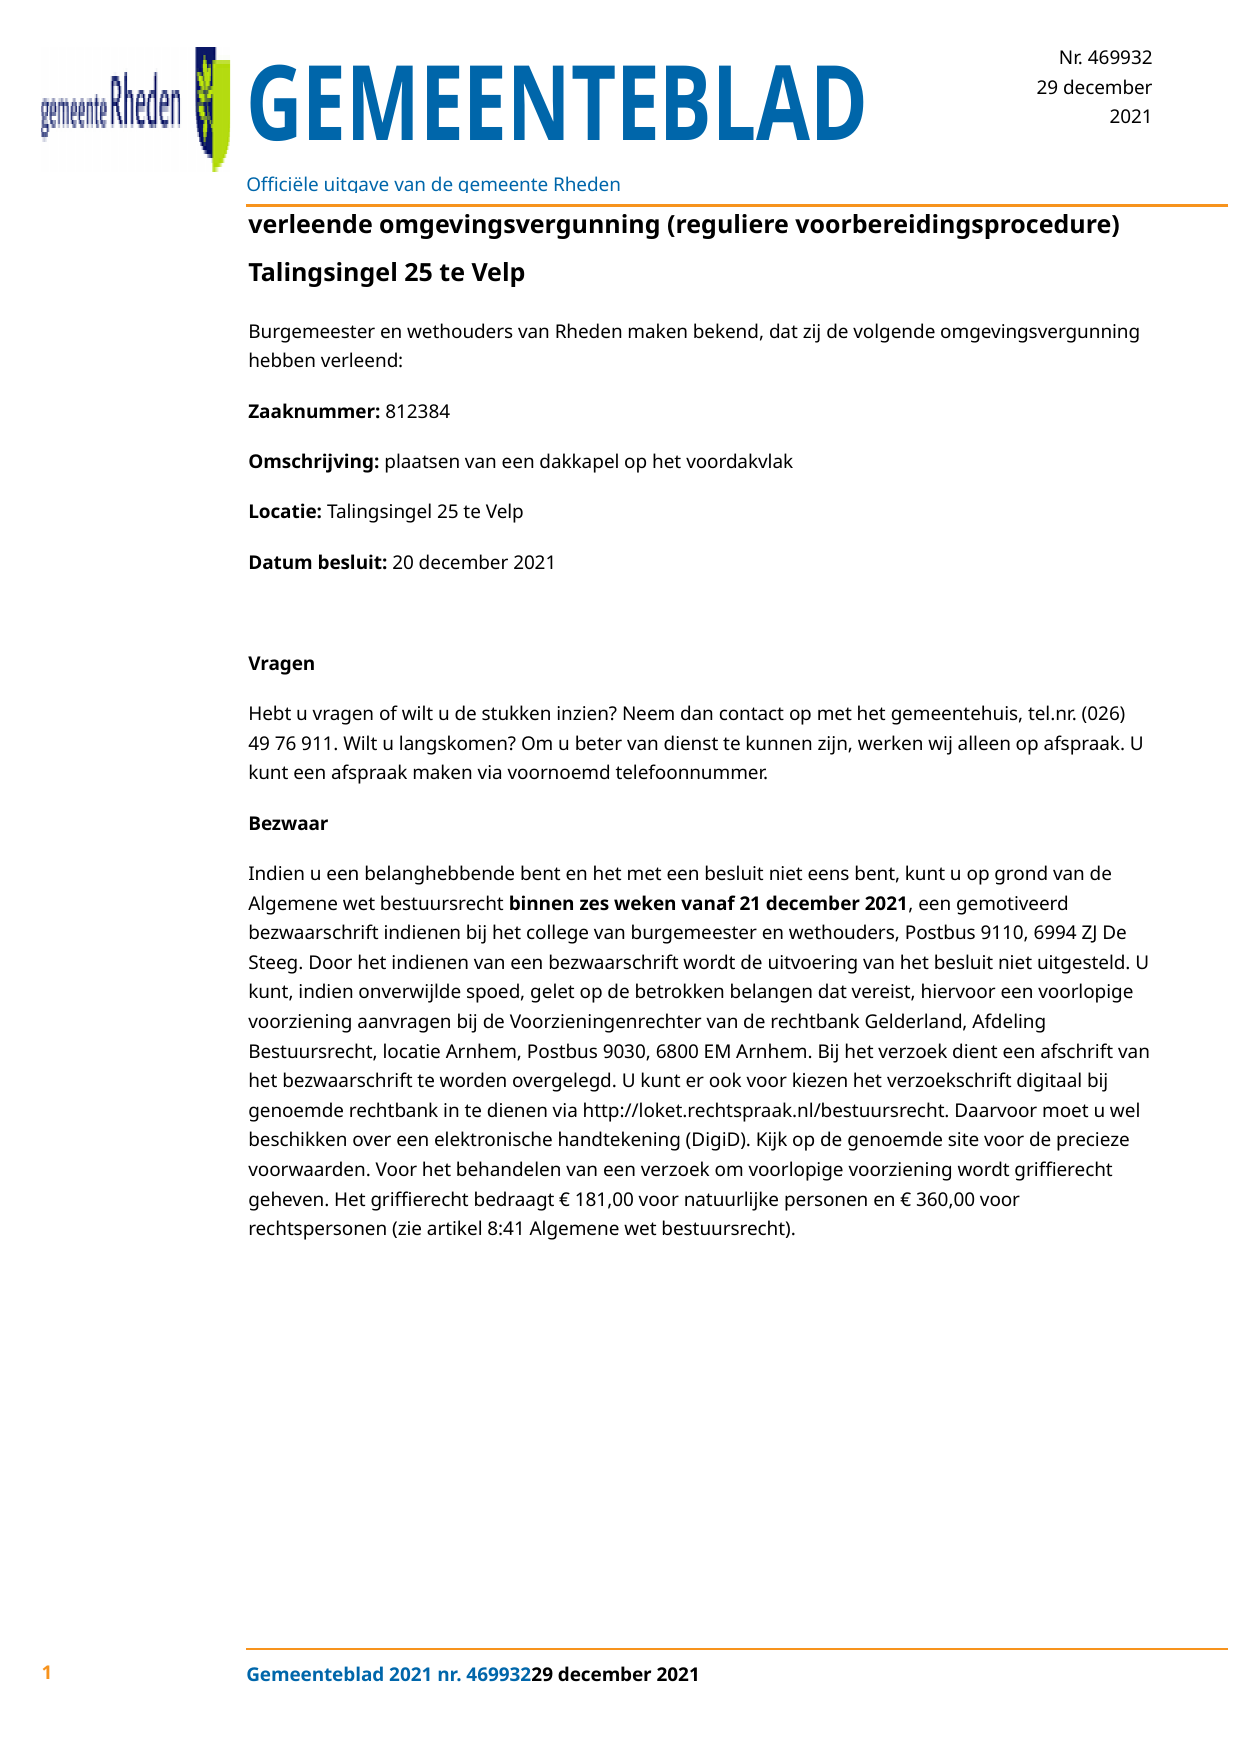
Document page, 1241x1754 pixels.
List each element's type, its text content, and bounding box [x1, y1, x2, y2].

text Locatie: Talingsingel 25 te Velp [248, 499, 1152, 524]
text Burgemeester en wethouders van Rheden maken bekend, dat zij de volgende omgevingsvergunning hebben verleend: [248, 318, 1152, 373]
text Hebt u vragen of wilt u de stukken inzien? Neem dan contact op met het gemeentehuis, tel.nr. (026) 49 76 911. Wilt u langskomen? Om u beter van dienst te kunnen zijn, werken wij alleen op afspraak. U kunt een afspraak maken via voornoemd telefoonnummer. [248, 700, 1152, 785]
picture [41, 47, 231, 172]
text Vragen [248, 650, 1152, 676]
text Datum besluit: 20 december 2021 [248, 549, 1152, 575]
text Omschrijving: plaatsen van een dakkapel op het voordakvlak [248, 448, 1152, 474]
text verleende omgevingsvergunning (reguliere voorbereidingsprocedure) Talingsingel 25 te Velp [248, 207, 1152, 288]
text Bezwaar [248, 810, 1152, 836]
text Zaaknummer: 812384 [248, 398, 1152, 424]
text Indien u een belanghebbende bent en het met een besluit niet eens bent, kunt u op grond van de Algemene wet bestuursrecht binnen zes weken vanaf 21 december 2021, een gemotiveerd bezwaarschrift indienen bij het college van burgemeester en wethouders, Postbus 9110, 6994 ZJ De Steeg. Door het indienen van een bezwaarschrift wordt de uitvoering van het besluit niet uitgesteld. U kunt, indien onverwijlde spoed, gelet op de betrokken belangen dat vereist, hiervoor een voorlopige voorziening aanvragen bij de Voorzieningenrechter van de rechtbank Gelderland, Afdeling Bestuursrecht, locatie Arnhem, Postbus 9030, 6800 EM Arnhem. Bij het verzoek dient een afschrift van het bezwaarschrift te worden overgelegd. U kunt er ook voor kiezen het verzoekschrift digitaal bij genoemde rechtbank in te dienen via http://loket.rechtspraak.nl/bestuursrecht. Daarvoor moet u wel beschikken over een elektronische handtekening (DigiD). Kijk op de genoemde site voor de precieze voorwaarden. Voor het behandelen van een verzoek om voorlopige voorziening wordt griffierecht geheven. Het griffierecht bedraagt € 181,00 voor natuurlijke personen en € 360,00 voor rechtspersonen (zie artikel 8:41 Algemene wet bestuursrecht). [248, 860, 1152, 1241]
